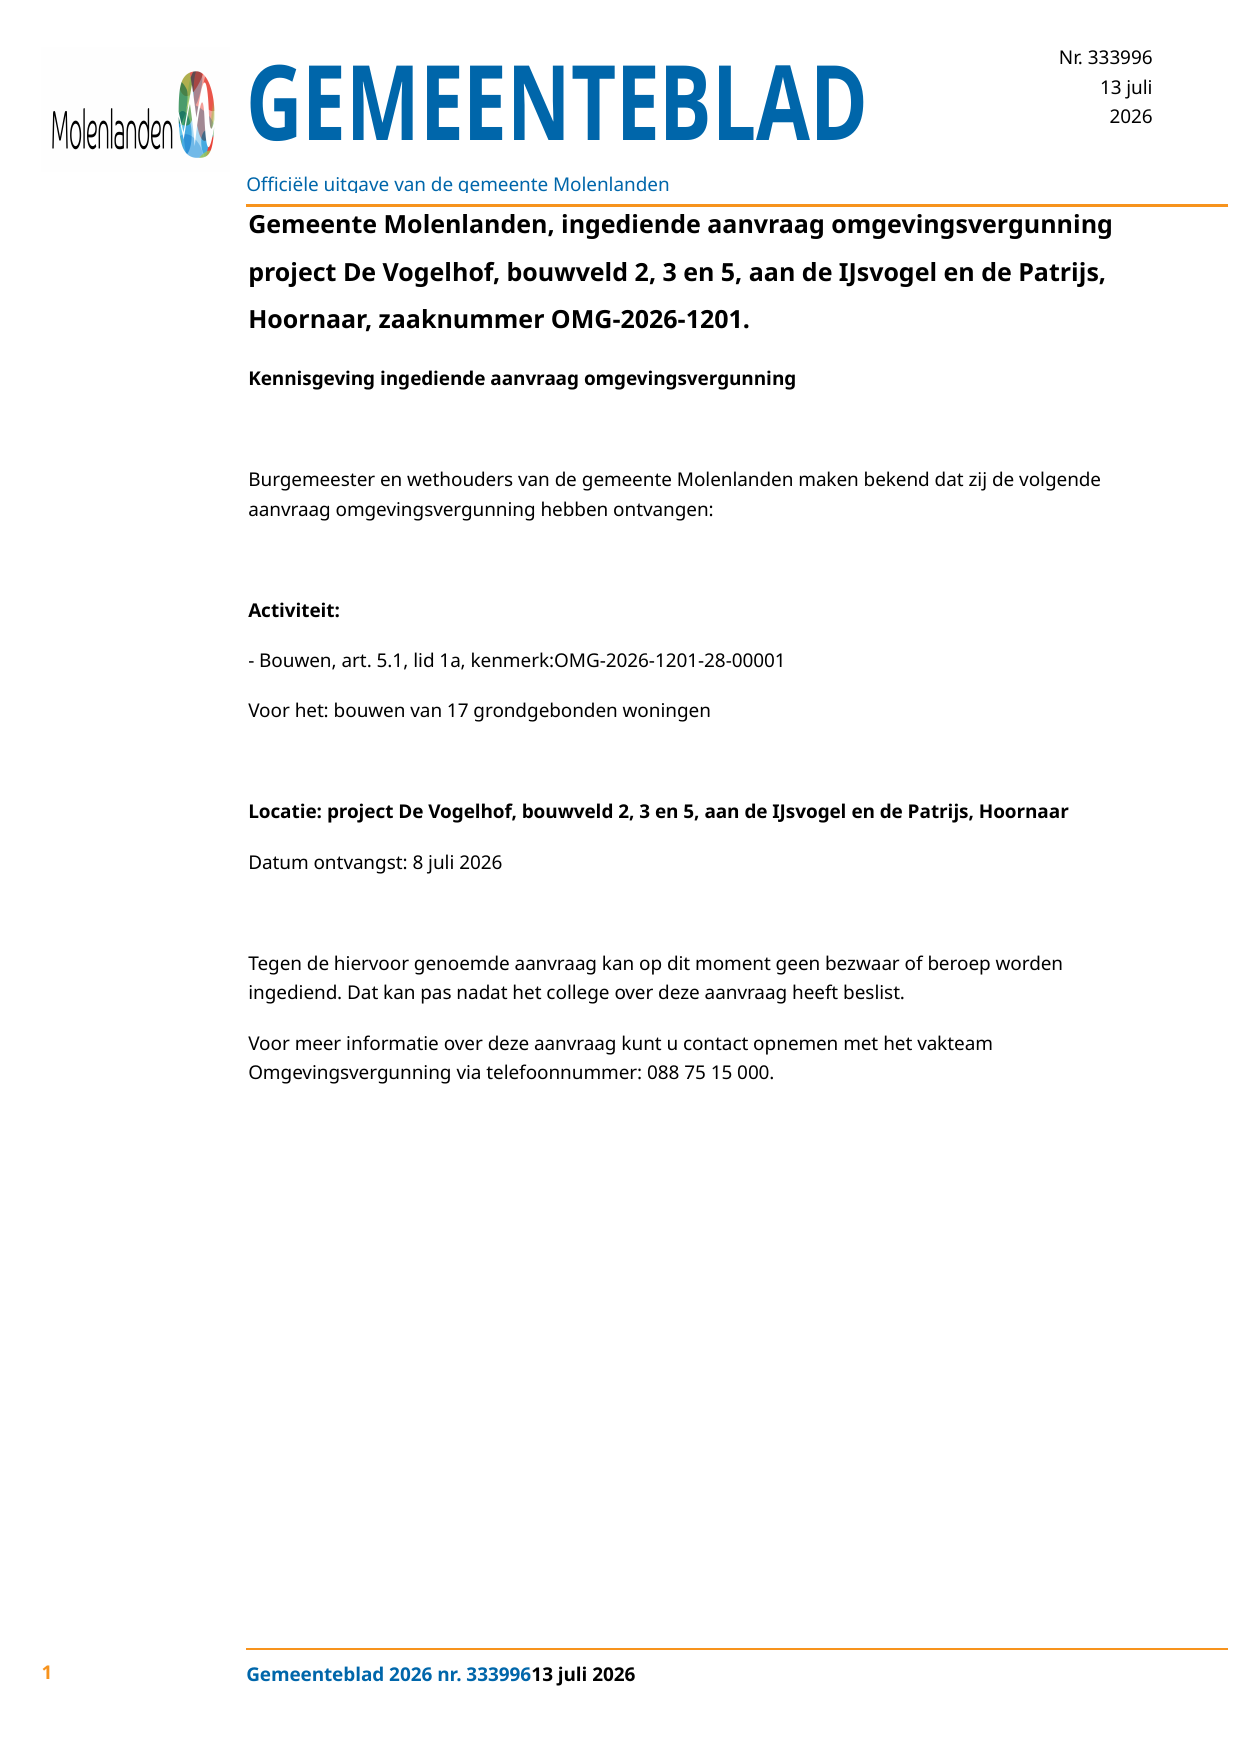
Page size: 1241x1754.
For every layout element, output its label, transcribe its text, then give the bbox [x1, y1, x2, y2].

text Datum ontvangst: 8 juli 2026 [248, 849, 1152, 874]
text Activiteit: [248, 597, 1152, 622]
text Tegen de hiervoor genoemde aanvraag kan op dit moment geen bezwaar of beroep worden ingediend. Dat kan pas nadat het college over deze aanvraag heeft beslist. [248, 950, 1152, 1005]
text - Bouwen, art. 5.1, lid 1a, kenmerk:OMG-2026-1201-28-00001 [248, 647, 1152, 673]
text Burgemeester en wethouders van de gemeente Molenlanden maken bekend dat zij de volgende aanvraag omgevingsvergunning hebben ontvangen: [248, 466, 1152, 522]
text Voor meer informatie over deze aanvraag kunt u contact opnemen met het vakteam Omgevingsvergunning via telefoonnummer: 088 75 15 000. [248, 1030, 1152, 1085]
text Locatie: project De Vogelhof, bouwveld 2, 3 en 5, aan de IJsvogel en de Patrijs, Hoornaar [248, 798, 1152, 824]
text Kennisgeving ingediende aanvraag omgevingsvergunning [248, 366, 1152, 391]
picture [41, 47, 231, 172]
text Voor het: bouwen van 17 grondgebonden woningen [248, 698, 1152, 723]
text Gemeente Molenlanden, ingediende aanvraag omgevingsvergunning project De Vogelhof, bouwveld 2, 3 en 5, aan de IJsvogel en de Patrijs, Hoornaar, zaaknummer OMG-2026-1201. [248, 207, 1152, 336]
